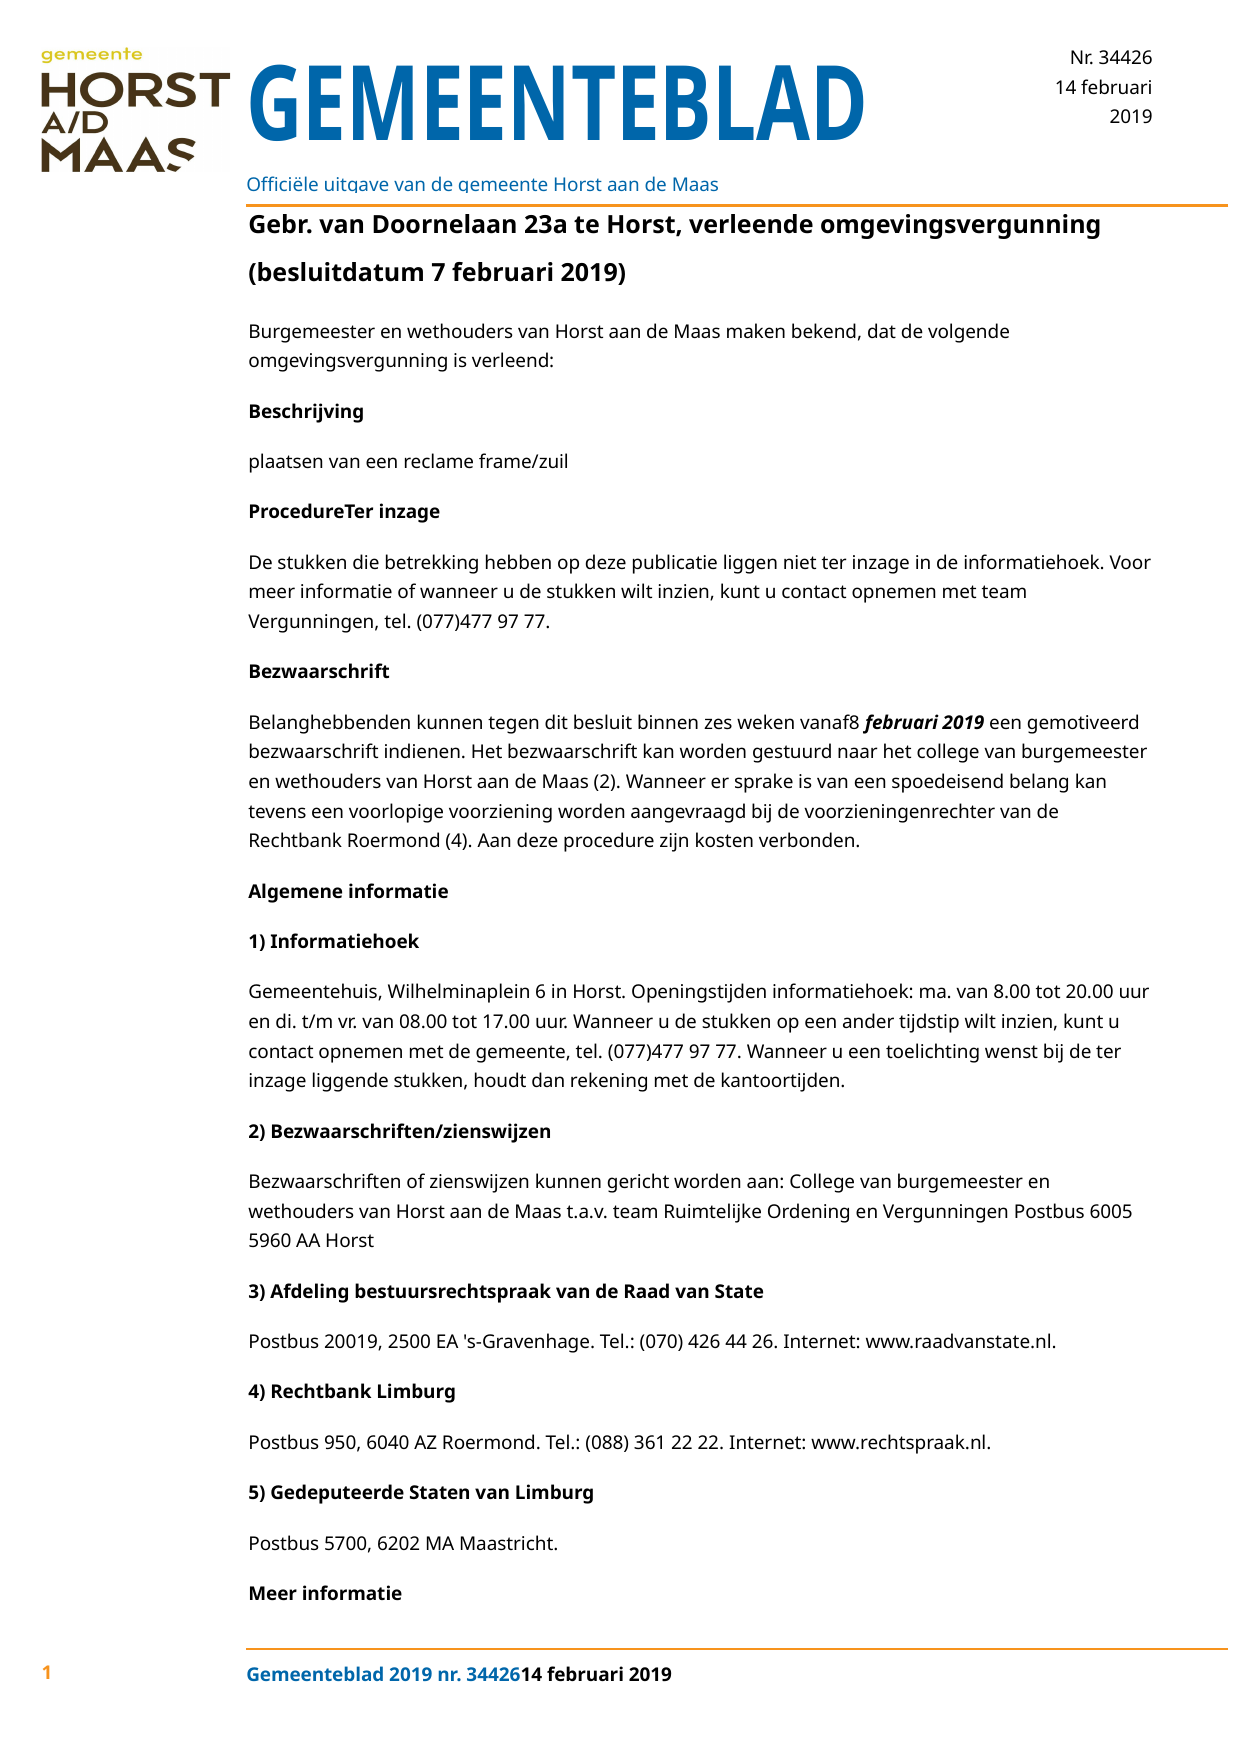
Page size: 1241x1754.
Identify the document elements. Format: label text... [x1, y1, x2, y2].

text Postbus 20019, 2500 EA 's-Gravenhage. Tel.: (070) 426 44 26. Internet: www.raadvanstate.nl. [248, 1328, 1152, 1354]
text De stukken die betrekking hebben op deze publicatie liggen niet ter inzage in de informatiehoek. Voor meer informatie of wanneer u de stukken wilt inzien, kunt u contact opnemen met team Vergunningen, tel. (077)477 97 77. [248, 549, 1152, 634]
text 3) Afdeling bestuursrechtspraak van de Raad van State [248, 1278, 1152, 1304]
text Bezwaarschrift [248, 659, 1152, 684]
text Bezwaarschriften of zienswijzen kunnen gericht worden aan: College van burgemeester en wethouders van Horst aan de Maas t.a.v. team Ruimtelijke Ordening en Vergunningen Postbus 6005 5960 AA Horst [248, 1168, 1152, 1253]
text Algemene informatie [248, 878, 1152, 904]
picture [41, 47, 231, 172]
text Belanghebbenden kunnen tegen dit besluit binnen zes weken vanaf8 februari 2019 een gemotiveerd bezwaarschrift indienen. Het bezwaarschrift kan worden gestuurd naar het college van burgemeester en wethouders van Horst aan de Maas (2). Wanneer er sprake is van een spoedeisend belang kan tevens een voorlopige voorziening worden aangevraagd bij de voorzieningenrechter van de Rechtbank Roermond (4). Aan deze procedure zijn kosten verbonden. [248, 709, 1152, 853]
text Burgemeester en wethouders van Horst aan de Maas maken bekend, dat de volgende omgevingsvergunning is verleend: [248, 318, 1152, 373]
text Beschrijving [248, 398, 1152, 424]
text Gebr. van Doornelaan 23a te Horst, verleende omgevingsvergunning (besluitdatum 7 februari 2019) [248, 207, 1152, 288]
text 4) Rechtbank Limburg [248, 1379, 1152, 1404]
text 2) Bezwaarschriften/zienswijzen [248, 1118, 1152, 1144]
text ProcedureTer inzage [248, 499, 1152, 524]
text Postbus 5700, 6202 MA Maastricht. [248, 1530, 1152, 1556]
text 5) Gedeputeerde Staten van Limburg [248, 1479, 1152, 1505]
text Meer informatie [248, 1580, 1152, 1606]
text Gemeentehuis, Wilhelminaplein 6 in Horst. Openingstijden informatiehoek: ma. van 8.00 tot 20.00 uur en di. t/m vr. van 08.00 tot 17.00 uur. Wanneer u de stukken op een ander tijdstip wilt inzien, kunt u contact opnemen met de gemeente, tel. (077)477 97 77. Wanneer u een toelichting wenst bij de ter inzage liggende stukken, houdt dan rekening met de kantoortijden. [248, 979, 1152, 1093]
text 1) Informatiehoek [248, 928, 1152, 954]
text plaatsen van een reclame frame/zuil [248, 448, 1152, 474]
text Postbus 950, 6040 AZ Roermond. Tel.: (088) 361 22 22. Internet: www.rechtspraak.nl. [248, 1429, 1152, 1455]
